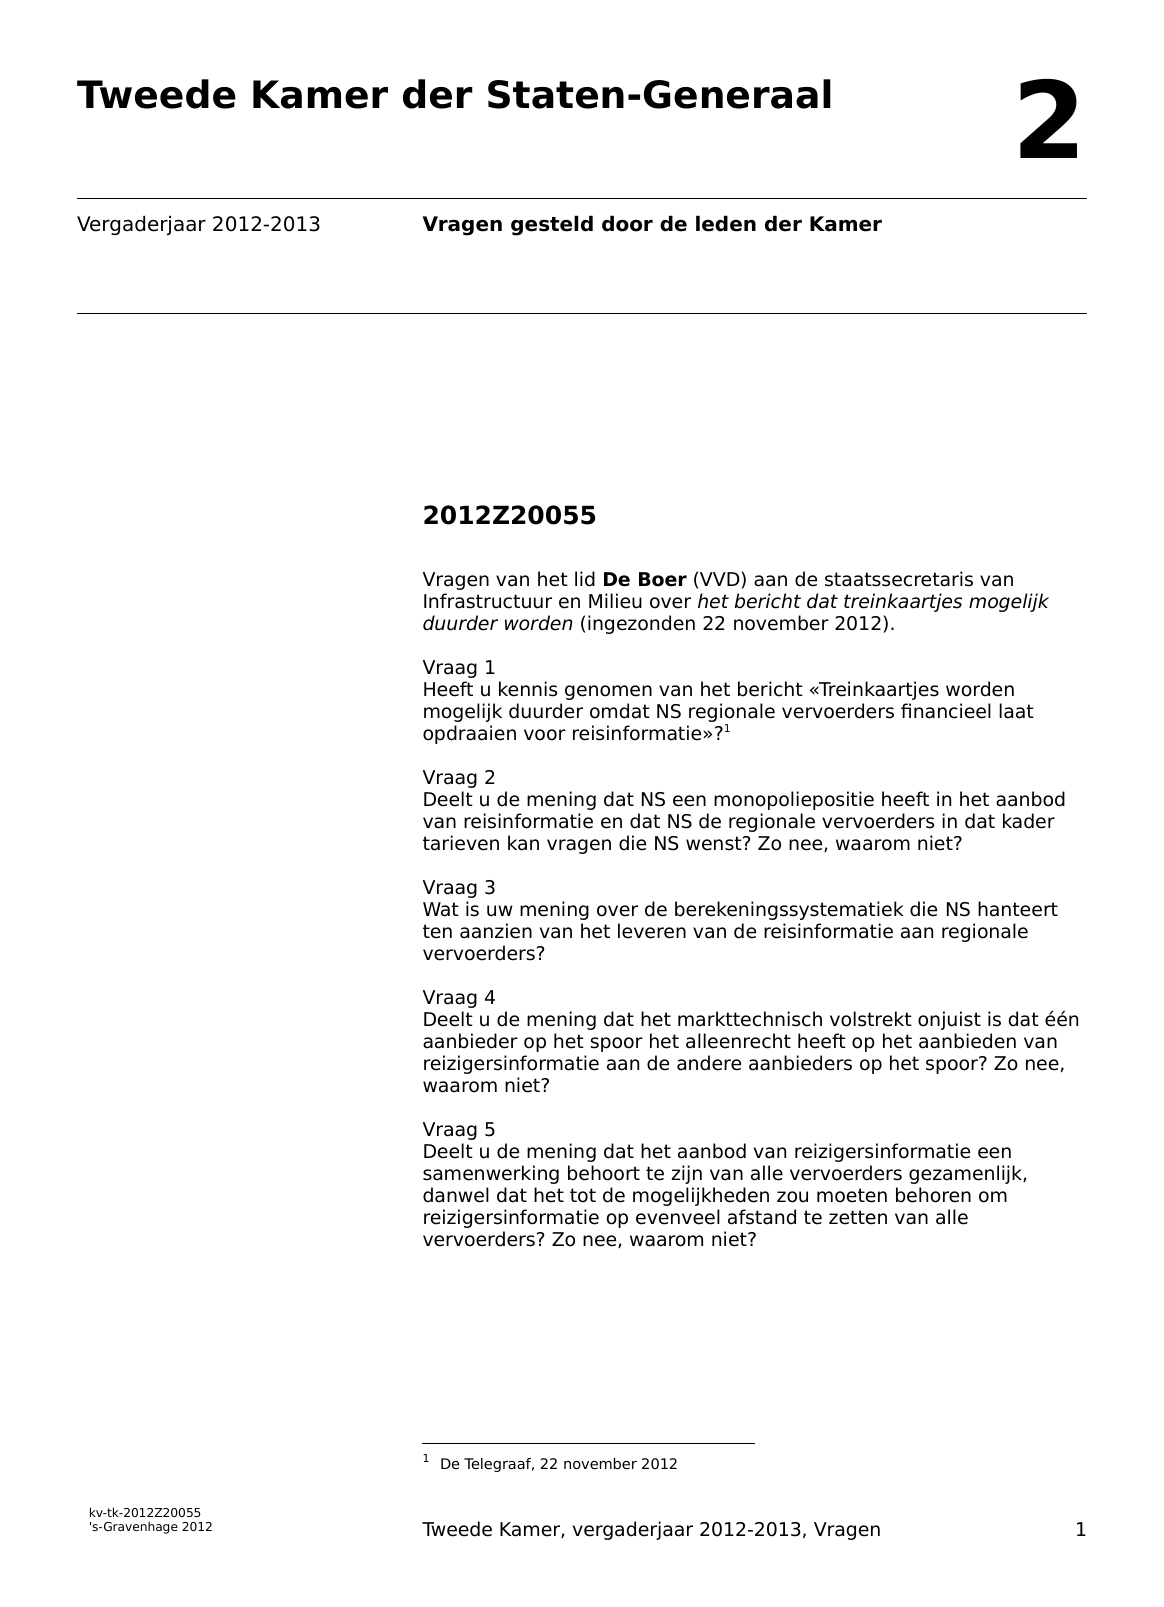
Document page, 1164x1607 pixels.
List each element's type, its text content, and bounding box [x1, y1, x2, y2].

table_header Tweede Kamer der Staten-Generaal [77, 59, 886, 198]
text De Telegraaf, 22 november 2012 [422, 1452, 1087, 1474]
text Vraag 4 [422, 987, 1087, 1009]
text kv-tk-2012Z20055 [88, 1506, 323, 1520]
text Vraag 5 [422, 1119, 1087, 1141]
table_cell Vergaderjaar 2012-2013 [77, 199, 422, 313]
text 2012Z20055 [422, 501, 1087, 531]
text Deelt u de mening dat het markttechnisch volstrekt onjuist is dat één aanbieder op het spoor het alleenrecht heeft op het aanbieden van reizigersinformatie aan de andere aanbieders op het spoor? Zo nee, waarom niet? [422, 1009, 1087, 1097]
table_cell Vragen gesteld door de leden der Kamer [422, 199, 1087, 313]
text Vraag 3 [422, 877, 1087, 899]
text Deelt u de mening dat het aanbod van reizigersinformatie een samenwerking behoort te zijn van alle vervoerders gezamenlijk, danwel dat het tot de mogelijkheden zou moeten behoren om reizigersinformatie op evenveel afstand te zetten van alle vervoerders? Zo nee, waarom niet? [422, 1141, 1087, 1251]
text 's-Gravenhage 2012 [88, 1520, 323, 1534]
text Wat is uw mening over de berekeningssystematiek die NS hanteert ten aanzien van het leveren van de reisinformatie aan regionale vervoerders? [422, 899, 1087, 965]
table_header 2 [886, 59, 1087, 198]
text Vragen van het lid De Boer (VVD) aan de staatssecretaris van Infrastructuur en Milieu over het bericht dat treinkaartjes mogelijk duurder worden (ingezonden 22 november 2012). [422, 569, 1087, 635]
text Heeft u kennis genomen van het bericht «Treinkaartjes worden mogelijk duurder omdat NS regionale vervoerders financieel laat opdraaien voor reisinformatie»? [422, 679, 1087, 745]
text Deelt u de mening dat NS een monopoliepositie heeft in het aanbod van reisinformatie en dat NS de regionale vervoerders in dat kader tarieven kan vragen die NS wenst? Zo nee, waarom niet? [422, 789, 1087, 855]
text Vraag 2 [422, 767, 1087, 789]
text Vraag 1 [422, 657, 1087, 679]
